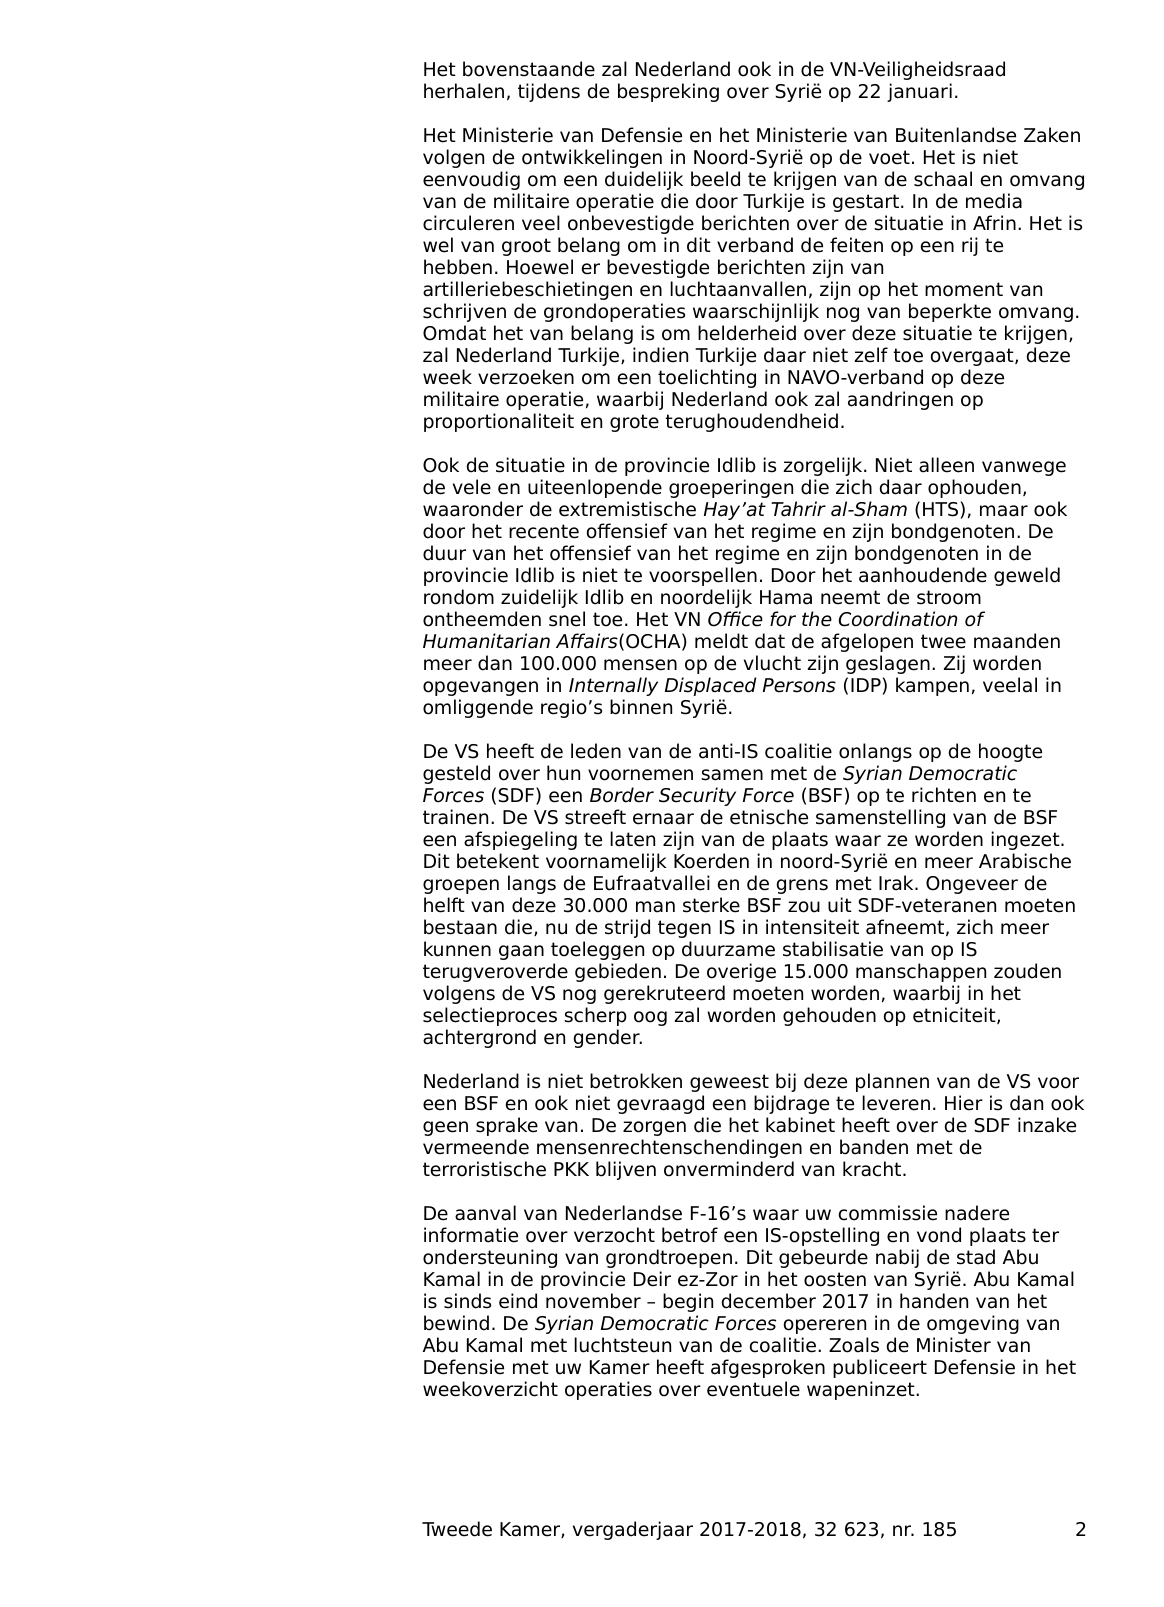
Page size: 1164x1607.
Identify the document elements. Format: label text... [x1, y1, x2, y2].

text De aanval van Nederlandse F-16’s waar uw commissie nadere informatie over verzocht betrof een IS-opstelling en vond plaats ter ondersteuning van grondtroepen. Dit gebeurde nabij de stad Abu Kamal in de provincie Deir ez-Zor in het oosten van Syrië. Abu Kamal is sinds eind november – begin december 2017 in handen van het bewind. De Syrian Democratic Forces opereren in de omgeving van Abu Kamal met luchtsteun van de coalitie. Zoals de Minister van Defensie met uw Kamer heeft afgesproken publiceert Defensie in het weekoverzicht operaties over eventuele wapeninzet. [422, 1203, 1087, 1401]
text Het bovenstaande zal Nederland ook in de VN-Veiligheidsraad herhalen, tijdens de bespreking over Syrië op 22 januari. [422, 59, 1087, 103]
text Het Ministerie van Defensie en het Ministerie van Buitenlandse Zaken volgen de ontwikkelingen in Noord-Syrië op de voet. Het is niet eenvoudig om een duidelijk beeld te krijgen van de schaal en omvang van de militaire operatie die door Turkije is gestart. In de media circuleren veel onbevestigde berichten over de situatie in Afrin. Het is wel van groot belang om in dit verband de feiten op een rij te hebben. Hoewel er bevestigde berichten zijn van artilleriebeschietingen en luchtaanvallen, zijn op het moment van schrijven de grondoperaties waarschijnlijk nog van beperkte omvang. Omdat het van belang is om helderheid over deze situatie te krijgen, zal Nederland Turkije, indien Turkije daar niet zelf toe overgaat, deze week verzoeken om een toelichting in NAVO-verband op deze militaire operatie, waarbij Nederland ook zal aandringen op proportionaliteit en grote terughoudendheid. [422, 125, 1087, 433]
text De VS heeft de leden van de anti-IS coalitie onlangs op de hoogte gesteld over hun voornemen samen met de Syrian Democratic Forces (SDF) een Border Security Force (BSF) op te richten en te trainen. De VS streeft ernaar de etnische samenstelling van de BSF een afspiegeling te laten zijn van de plaats waar ze worden ingezet. Dit betekent voornamelijk Koerden in noord-Syrië en meer Arabische groepen langs de Eufraatvallei en de grens met Irak. Ongeveer de helft van deze 30.000 man sterke BSF zou uit SDF-veteranen moeten bestaan die, nu de strijd tegen IS in intensiteit afneemt, zich meer kunnen gaan toeleggen op duurzame stabilisatie van op IS terugveroverde gebieden. De overige 15.000 manschappen zouden volgens de VS nog gerekruteerd moeten worden, waarbij in het selectieproces scherp oog zal worden gehouden op etniciteit, achtergrond en gender. [422, 741, 1087, 1049]
text Ook de situatie in de provincie Idlib is zorgelijk. Niet alleen vanwege de vele en uiteenlopende groeperingen die zich daar ophouden, waaronder de extremistische Hay’at Tahrir al-Sham (HTS), maar ook door het recente offensief van het regime en zijn bondgenoten. De duur van het offensief van het regime en zijn bondgenoten in de provincie Idlib is niet te voorspellen. Door het aanhoudende geweld rondom zuidelijk Idlib en noordelijk Hama neemt de stroom ontheemden snel toe. Het VN Office for the Coordination of Humanitarian Affairs(OCHA) meldt dat de afgelopen twee maanden meer dan 100.000 mensen op de vlucht zijn geslagen. Zij worden opgevangen in Internally Displaced Persons (IDP) kampen, veelal in omliggende regio’s binnen Syrië. [422, 455, 1087, 719]
text Nederland is niet betrokken geweest bij deze plannen van de VS voor een BSF en ook niet gevraagd een bijdrage te leveren. Hier is dan ook geen sprake van. De zorgen die het kabinet heeft over de SDF inzake vermeende mensenrechtenschendingen en banden met de terroristische PKK blijven onverminderd van kracht. [422, 1071, 1087, 1181]
